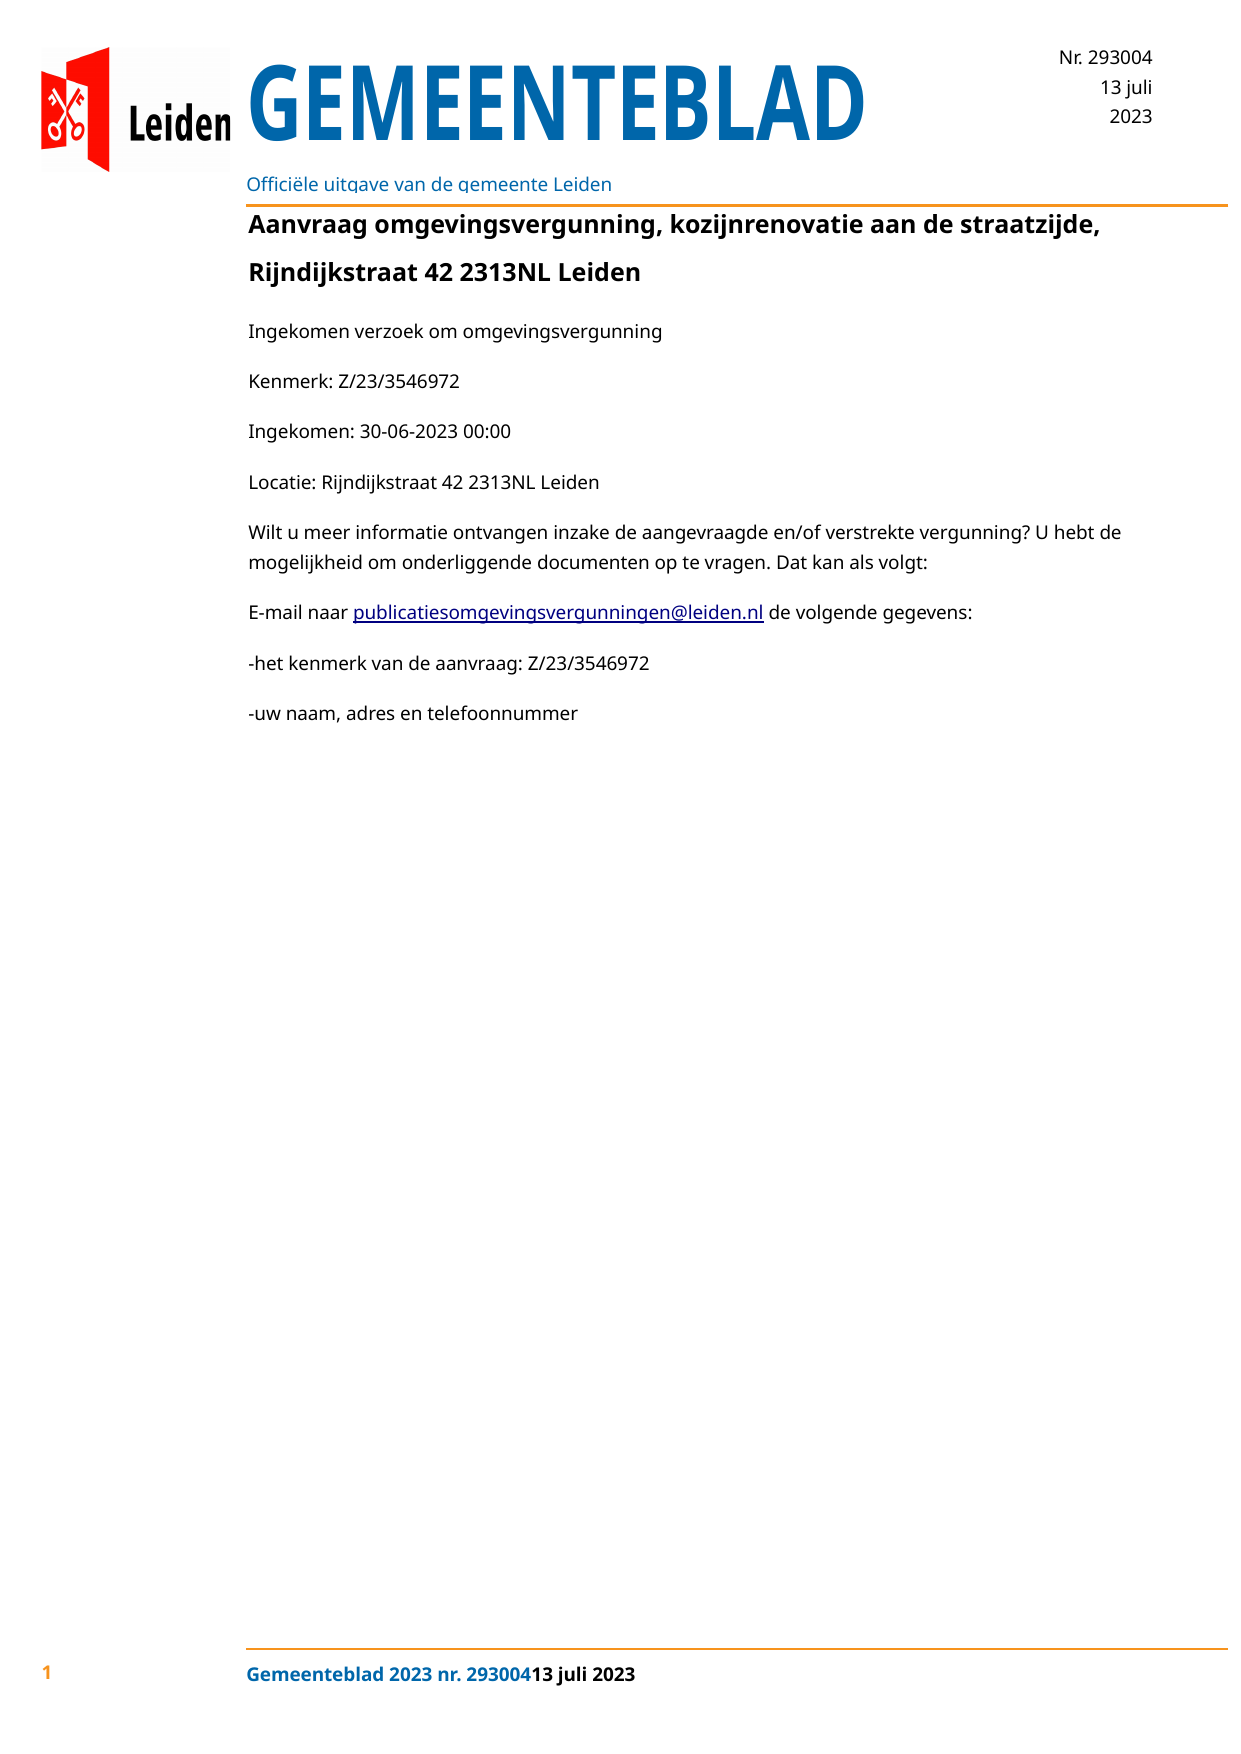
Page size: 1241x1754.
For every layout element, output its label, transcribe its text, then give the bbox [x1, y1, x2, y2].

text Kenmerk: Z/23/3546972 [248, 368, 1152, 394]
picture [41, 47, 231, 172]
text -uw naam, adres en telefoonnummer [248, 700, 1152, 726]
text Ingekomen verzoek om omgevingsvergunning [248, 318, 1152, 344]
text Locatie: Rijndijkstraat 42 2313NL Leiden [248, 469, 1152, 495]
text Aanvraag omgevingsvergunning, kozijnrenovatie aan de straatzijde, Rijndijkstraat 42 2313NL Leiden [248, 207, 1152, 288]
text -het kenmerk van de aanvraag: Z/23/3546972 [248, 650, 1152, 676]
text Wilt u meer informatie ontvangen inzake de aangevraagde en/of verstrekte vergunning? U hebt de mogelijkheid om onderliggende documenten op te vragen. Dat kan als volgt: [248, 519, 1152, 575]
text Ingekomen: 30-06-2023 00:00 [248, 419, 1152, 444]
text E-mail naar publicatiesomgevingsvergunningen@leiden.nl de volgende gegevens: [248, 599, 1152, 625]
